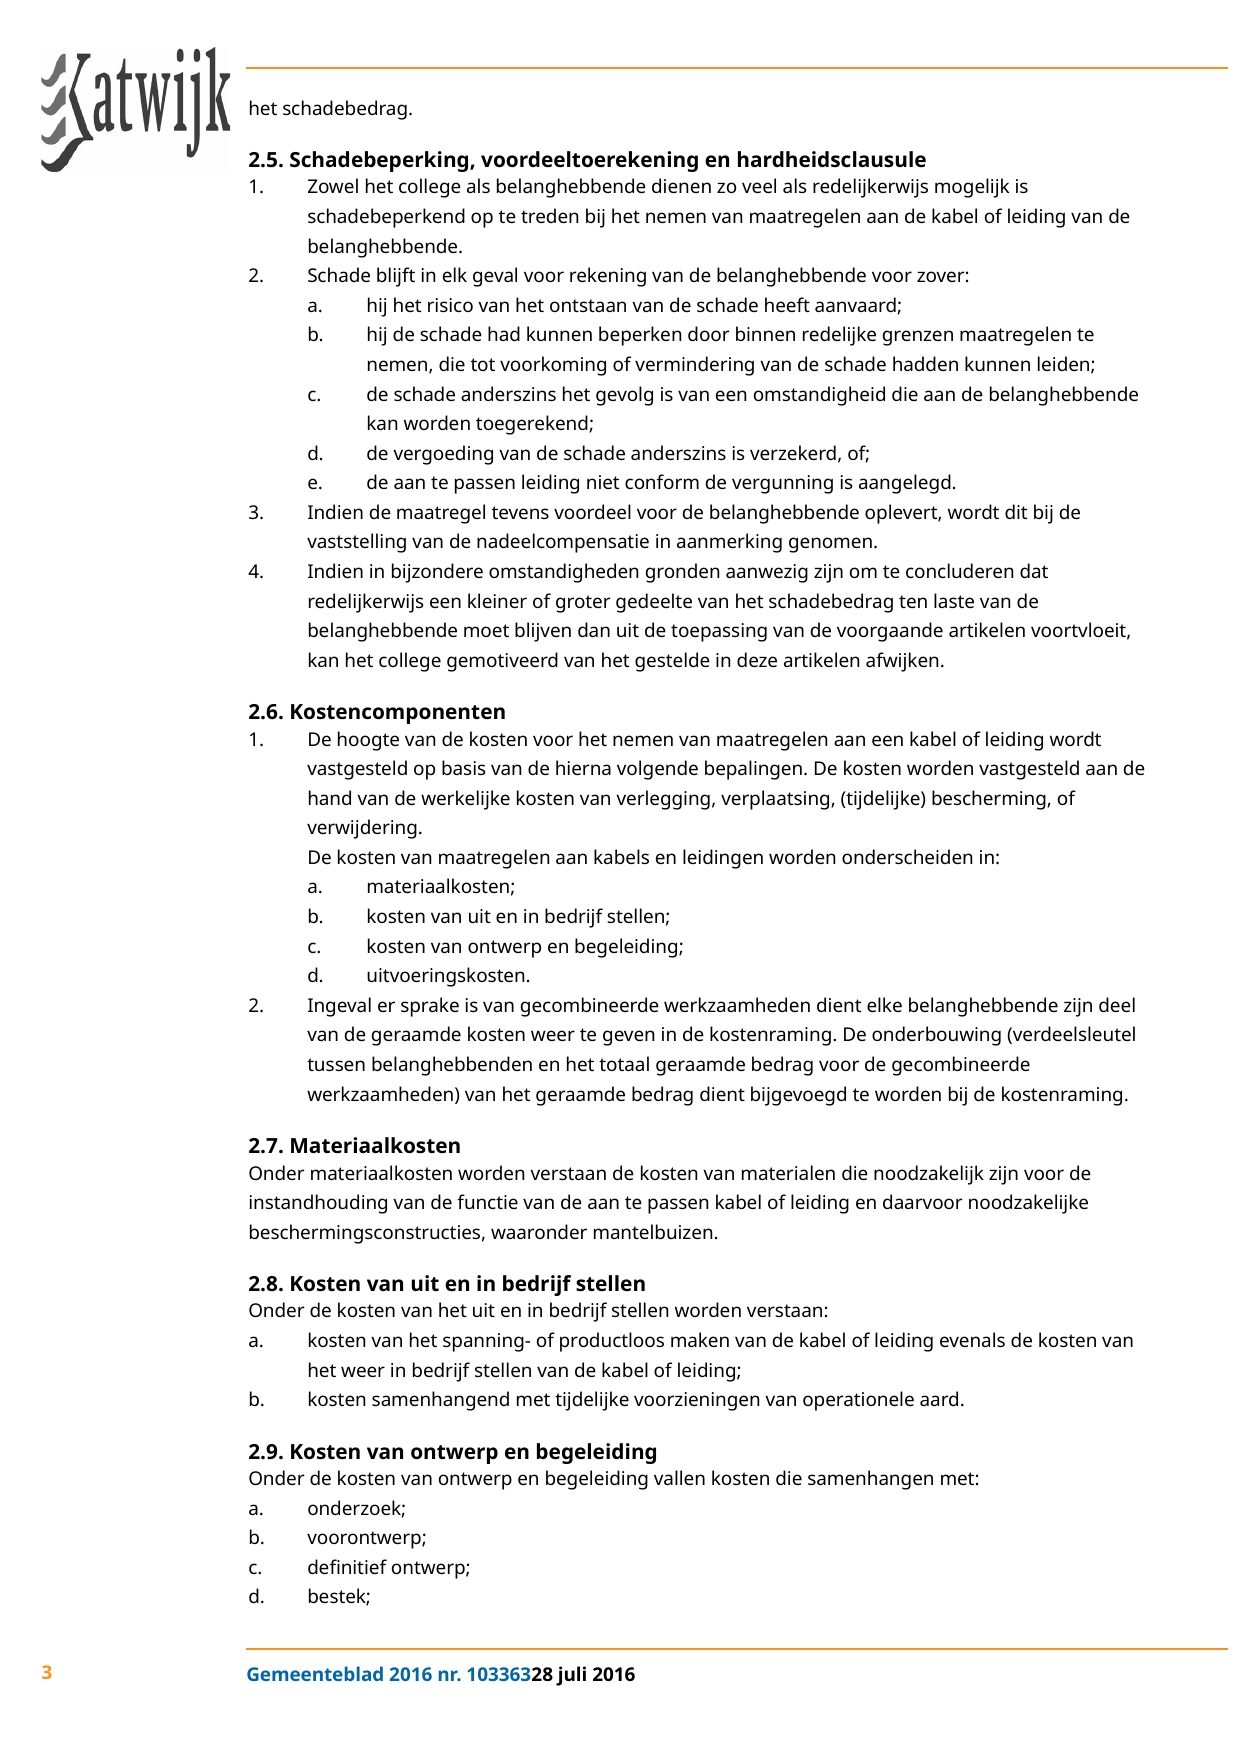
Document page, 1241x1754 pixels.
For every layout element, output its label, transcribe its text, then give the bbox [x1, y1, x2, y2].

list Schade blijft in elk geval voor rekening van de belanghebbende voor zover: [248, 262, 1152, 288]
text Onder de kosten van ontwerp en begeleiding vallen kosten die samenhangen met: [248, 1465, 1152, 1491]
list kosten van het spanning- of productloos maken van de kabel of leiding evenals de kosten van het weer in bedrijf stellen van de kabel of leiding; [248, 1327, 1152, 1383]
text 2.5. Schadebeperking, voordeeltoerekening en hardheidsclausule [248, 145, 1152, 174]
list uitvoeringskosten. [307, 962, 1152, 988]
text Onder materiaalkosten worden verstaan de kosten van materialen die noodzakelijk zijn voor de instandhouding van de functie van de aan te passen kabel of leiding en daarvoor noodzakelijke beschermingsconstructies, waaronder mantelbuizen. [248, 1160, 1152, 1244]
text het schadebedrag. [248, 95, 1152, 121]
list kosten van ontwerp en begeleiding; [307, 933, 1152, 959]
list kosten van uit en in bedrijf stellen; [307, 903, 1152, 929]
list De hoogte van de kosten voor het nemen van maatregelen aan een kabel of leiding wordt vastgesteld op basis van de hierna volgende bepalingen. De kosten worden vastgesteld aan de hand van de werkelijke kosten van verlegging, verplaatsing, (tijdelijke) bescherming, of verwijdering. [248, 726, 1152, 840]
list Indien de maatregel tevens voordeel voor de belanghebbende oplevert, wordt dit bij de vaststelling van de nadeelcompensatie in aanmerking genomen. [248, 499, 1152, 554]
list definitief ontwerp; [248, 1554, 1152, 1580]
list hij de schade had kunnen beperken door binnen redelijke grenzen maatregelen te nemen, die tot voorkoming of vermindering van de schade hadden kunnen leiden; [307, 322, 1152, 377]
list Indien in bijzondere omstandigheden gronden aanwezig zijn om te concluderen dat redelijkerwijs een kleiner of groter gedeelte van het schadebedrag ten laste van de belanghebbende moet blijven dan uit de toepassing van de voorgaande artikelen voortvloeit, kan het college gemotiveerd van het gestelde in deze artikelen afwijken. [248, 558, 1152, 673]
list Ingeval er sprake is van gecombineerde werkzaamheden dient elke belanghebbende zijn deel van de geraamde kosten weer te geven in de kostenraming. De onderbouwing (verdeelsleutel tussen belanghebbenden en het totaal geraamde bedrag voor de gecombineerde werkzaamheden) van het geraamde bedrag dient bijgevoegd te worden bij de kostenraming. [248, 992, 1152, 1107]
list onderzoek; [248, 1495, 1152, 1521]
list materiaalkosten; [307, 874, 1152, 899]
list de vergoeding van de schade anderszins is verzekerd, of; [307, 440, 1152, 466]
text 2.9. Kosten van ontwerp en begeleiding [248, 1437, 1152, 1465]
list kosten samenhangend met tijdelijke voorzieningen van operationele aard. [248, 1386, 1152, 1412]
text Onder de kosten van het uit en in bedrijf stellen worden verstaan: [248, 1298, 1152, 1323]
list de aan te passen leiding niet conform de vergunning is aangelegd. [307, 469, 1152, 495]
list bestek; [248, 1584, 1152, 1609]
text 2.6. Kostencomponenten [248, 697, 1152, 726]
list hij het risico van het ontstaan van de schade heeft aanvaard; [307, 292, 1152, 318]
list de schade anderszins het gevolg is van een omstandigheid die aan de belanghebbende kan worden toegerekend; [307, 381, 1152, 436]
picture [41, 47, 231, 172]
list voorontwerp; [248, 1524, 1152, 1550]
list Zowel het college als belanghebbende dienen zo veel als redelijkerwijs mogelijk is schadebeperkend op te treden bij het nemen van maatregelen aan de kabel of leiding van de belanghebbende. [248, 174, 1152, 258]
text 2.7. Materiaalkosten [248, 1131, 1152, 1160]
text 2.8. Kosten van uit en in bedrijf stellen [248, 1269, 1152, 1298]
list De kosten van maatregelen aan kabels en leidingen worden onderscheiden in: [248, 844, 1152, 870]
